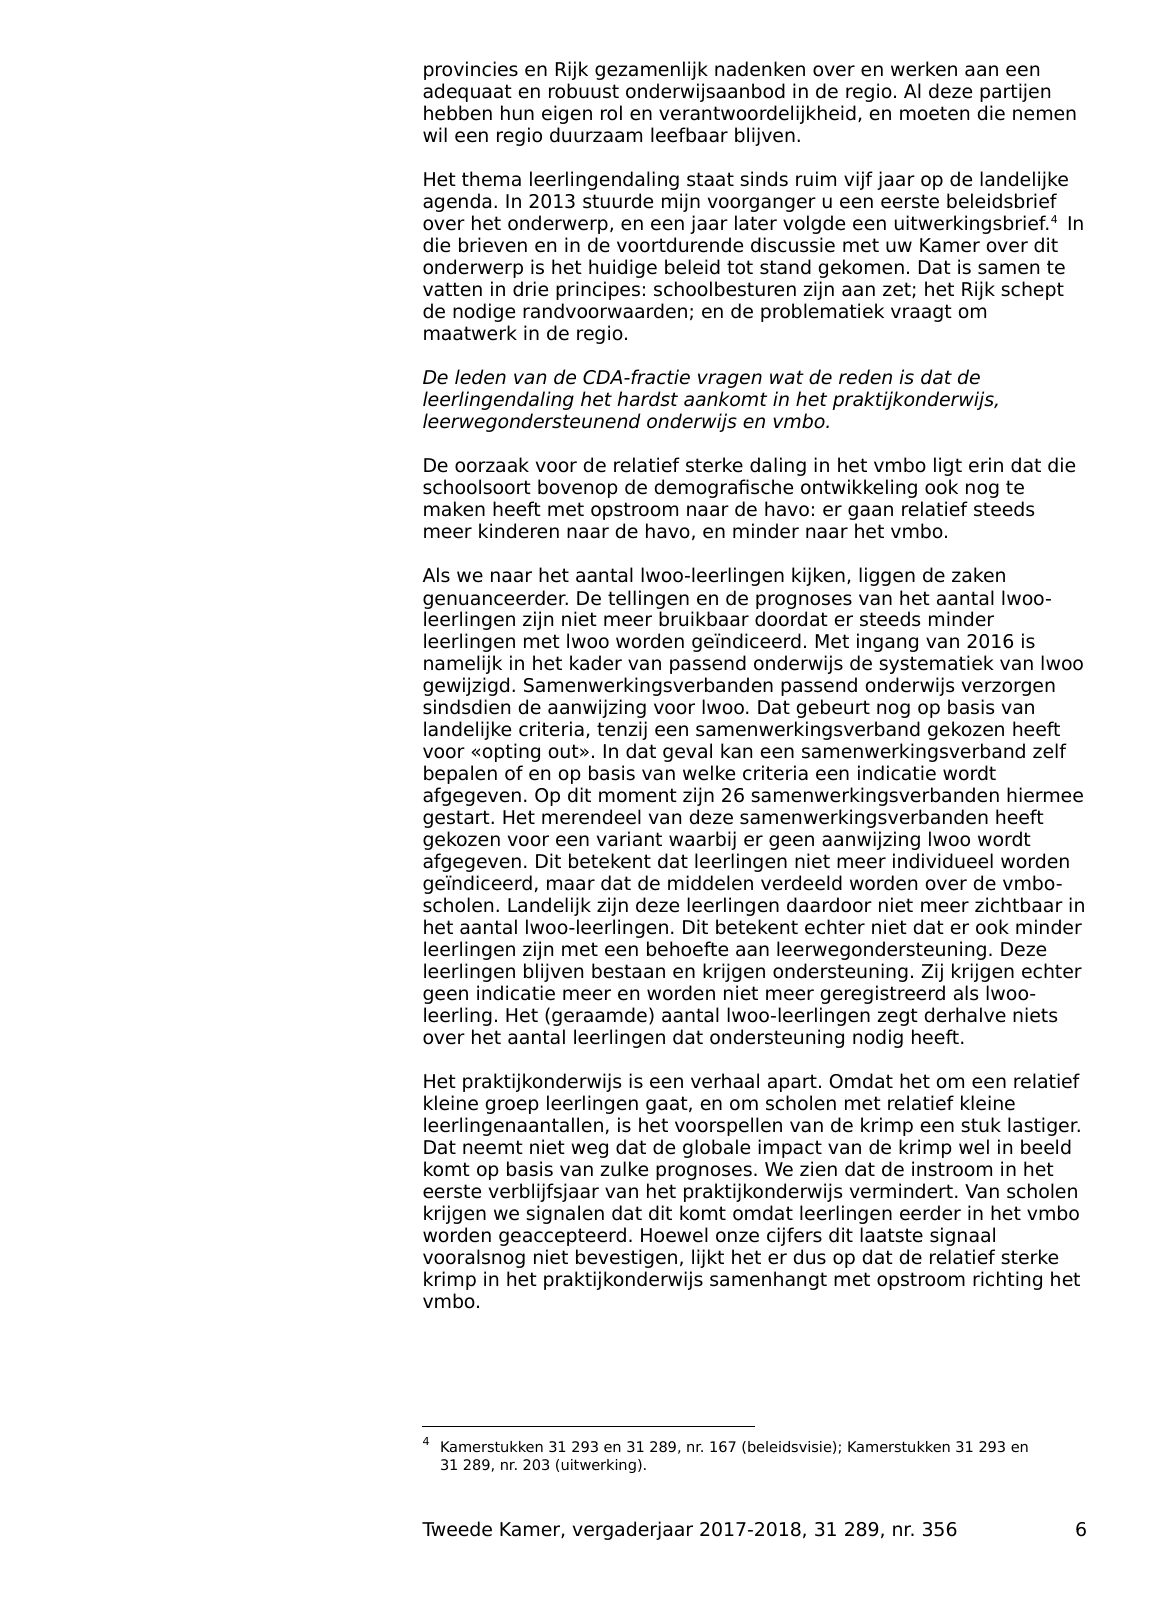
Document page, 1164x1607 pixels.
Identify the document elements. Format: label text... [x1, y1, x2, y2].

text De leden van de CDA-fractie vragen wat de reden is dat de leerlingendaling het hardst aankomt in het praktijkonderwijs, leerwegondersteunend onderwijs en vmbo. [422, 367, 1087, 433]
text De oorzaak voor de relatief sterke daling in het vmbo ligt erin dat die schoolsoort bovenop de demografische ontwikkeling ook nog te maken heeft met opstroom naar de havo: er gaan relatief steeds meer kinderen naar de havo, en minder naar het vmbo. [422, 455, 1087, 543]
text Kamerstukken 31 293 en 31 289, nr. 167 (beleidsvisie); Kamerstukken 31 293 en 31 289, nr. 203 (uitwerking). [422, 1435, 1087, 1474]
text Het praktijkonderwijs is een verhaal apart. Omdat het om een relatief kleine groep leerlingen gaat, en om scholen met relatief kleine leerlingenaantallen, is het voorspellen van de krimp een stuk lastiger. Dat neemt niet weg dat de globale impact van de krimp wel in beeld komt op basis van zulke prognoses. We zien dat de instroom in het eerste verblijfsjaar van het praktijkonderwijs vermindert. Van scholen krijgen we signalen dat dit komt omdat leerlingen eerder in het vmbo worden geaccepteerd. Hoewel onze cijfers dit laatste signaal vooralsnog niet bevestigen, lijkt het er dus op dat de relatief sterke krimp in het praktijkonderwijs samenhangt met opstroom richting het vmbo. [422, 1071, 1087, 1313]
text provincies en Rijk gezamenlijk nadenken over en werken aan een adequaat en robuust onderwijsaanbod in de regio. Al deze partijen hebben hun eigen rol en verantwoordelijkheid, en moeten die nemen wil een regio duurzaam leefbaar blijven. [422, 59, 1087, 147]
text Het thema leerlingendaling staat sinds ruim vijf jaar op de landelijke agenda. In 2013 stuurde mijn voorganger u een eerste beleidsbrief over het onderwerp, en een jaar later volgde een uitwerkingsbrief. In die brieven en in de voortdurende discussie met uw Kamer over dit onderwerp is het huidige beleid tot stand gekomen. Dat is samen te vatten in drie principes: schoolbesturen zijn aan zet; het Rijk schept de nodige randvoorwaarden; en de problematiek vraagt om maatwerk in de regio. [422, 169, 1087, 345]
text Als we naar het aantal lwoo-leerlingen kijken, liggen de zaken genuanceerder. De tellingen en de prognoses van het aantal lwoo-leerlingen zijn niet meer bruikbaar doordat er steeds minder leerlingen met lwoo worden geïndiceerd. Met ingang van 2016 is namelijk in het kader van passend onderwijs de systematiek van lwoo gewijzigd. Samenwerkingsverbanden passend onderwijs verzorgen sindsdien de aanwijzing voor lwoo. Dat gebeurt nog op basis van landelijke criteria, tenzij een samenwerkingsverband gekozen heeft voor «opting out». In dat geval kan een samenwerkingsverband zelf bepalen of en op basis van welke criteria een indicatie wordt afgegeven. Op dit moment zijn 26 samenwerkingsverbanden hiermee gestart. Het merendeel van deze samenwerkingsverbanden heeft gekozen voor een variant waarbij er geen aanwijzing lwoo wordt afgegeven. Dit betekent dat leerlingen niet meer individueel worden geïndiceerd, maar dat de middelen verdeeld worden over de vmbo-scholen. Landelijk zijn deze leerlingen daardoor niet meer zichtbaar in het aantal lwoo-leerlingen. Dit betekent echter niet dat er ook minder leerlingen zijn met een behoefte aan leerwegondersteuning. Deze leerlingen blijven bestaan en krijgen ondersteuning. Zij krijgen echter geen indicatie meer en worden niet meer geregistreerd als lwoo-leerling. Het (geraamde) aantal lwoo-leerlingen zegt derhalve niets over het aantal leerlingen dat ondersteuning nodig heeft. [422, 565, 1087, 1049]
